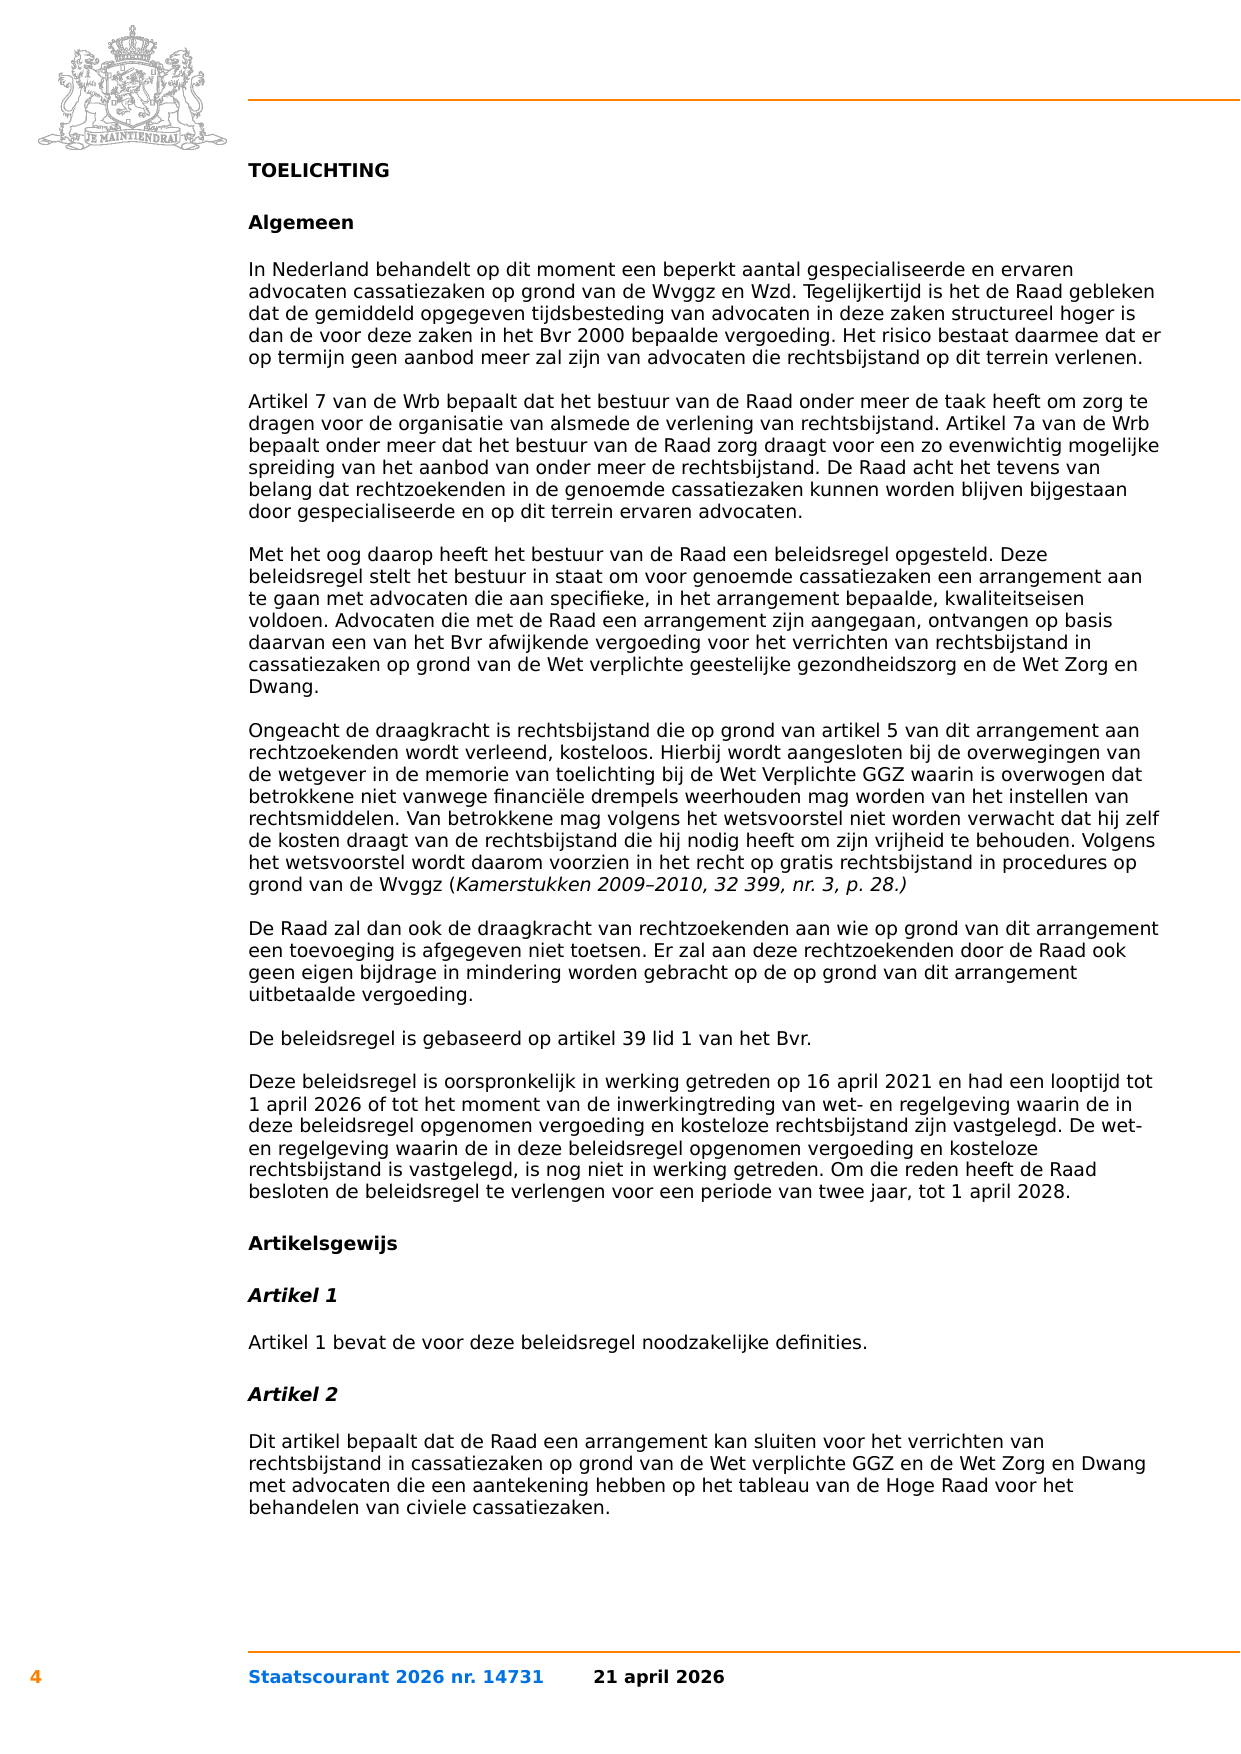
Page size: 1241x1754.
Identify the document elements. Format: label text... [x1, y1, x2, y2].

subtitle Artikelsgewijs [248, 1233, 1163, 1255]
text Artikel 1 bevat de voor deze beleidsregel noodzakelijke definities. [248, 1332, 1163, 1354]
text Dit artikel bepaalt dat de Raad een arrangement kan sluiten voor het verrichten van rechtsbijstand in cassatiezaken op grond van de Wet verplichte GGZ en de Wet Zorg en Dwang met advocaten die een aantekening hebben op het tableau van de Hoge Raad voor het behandelen van civiele cassatiezaken. [248, 1431, 1163, 1519]
subtitle TOELICHTING [248, 160, 1163, 182]
text Ongeacht de draagkracht is rechtsbijstand die op grond van artikel 5 van dit arrangement aan rechtzoekenden wordt verleend, kosteloos. Hierbij wordt aangesloten bij de overwegingen van de wetgever in de memorie van toelichting bij de Wet Verplichte GGZ waarin is overwogen dat betrokkene niet vanwege financiële drempels weerhouden mag worden van het instellen van rechtsmiddelen. Van betrokkene mag volgens het wetsvoorstel niet worden verwacht dat hij zelf de kosten draagt van de rechtsbijstand die hij nodig heeft om zijn vrijheid te behouden. Volgens het wetsvoorstel wordt daarom voorzien in het recht op gratis rechtsbijstand in procedures op grond van de Wvggz (Kamerstukken 2009–2010, 32 399, nr. 3, p. 28.) [248, 720, 1163, 896]
picture [38, 25, 227, 150]
text In Nederland behandelt op dit moment een beperkt aantal gespecialiseerde en ervaren advocaten cassatiezaken op grond van de Wvggz en Wzd. Tegelijkertijd is het de Raad gebleken dat de gemiddeld opgegeven tijdsbesteding van advocaten in deze zaken structureel hoger is dan de voor deze zaken in het Bvr 2000 bepaalde vergoeding. Het risico bestaat daarmee dat er op termijn geen aanbod meer zal zijn van advocaten die rechtsbijstand op dit terrein verlenen. [248, 259, 1163, 369]
text Deze beleidsregel is oorspronkelijk in werking getreden op 16 april 2021 en had een looptijd tot 1 april 2026 of tot het moment van de inwerkingtreding van wet- en regelgeving waarin de in deze beleidsregel opgenomen vergoeding en kosteloze rechtsbijstand zijn vastgelegd. De wet- en regelgeving waarin de in deze beleidsregel opgenomen vergoeding en kosteloze rechtsbijstand is vastgelegd, is nog niet in werking getreden. Om die reden heeft de Raad besloten de beleidsregel te verlengen voor een periode van twee jaar, tot 1 april 2028. [248, 1071, 1163, 1203]
subtitle Artikel 2 [248, 1384, 1163, 1406]
subtitle Algemeen [248, 212, 1163, 234]
text De Raad zal dan ook de draagkracht van rechtzoekenden aan wie op grond van dit arrangement een toevoeging is afgegeven niet toetsen. Er zal aan deze rechtzoekenden door de Raad ook geen eigen bijdrage in mindering worden gebracht op de op grond van dit arrangement uitbetaalde vergoeding. [248, 918, 1163, 1006]
text Artikel 7 van de Wrb bepaalt dat het bestuur van de Raad onder meer de taak heeft om zorg te dragen voor de organisatie van alsmede de verlening van rechtsbijstand. Artikel 7a van de Wrb bepaalt onder meer dat het bestuur van de Raad zorg draagt voor een zo evenwichtig mogelijke spreiding van het aanbod van onder meer de rechtsbijstand. De Raad acht het tevens van belang dat rechtzoekenden in de genoemde cassatiezaken kunnen worden blijven bijgestaan door gespecialiseerde en op dit terrein ervaren advocaten. [248, 391, 1163, 522]
text Met het oog daarop heeft het bestuur van de Raad een beleidsregel opgesteld. Deze beleidsregel stelt het bestuur in staat om voor genoemde cassatiezaken een arrangement aan te gaan met advocaten die aan specifieke, in het arrangement bepaalde, kwaliteitseisen voldoen. Advocaten die met de Raad een arrangement zijn aangegaan, ontvangen op basis daarvan een van het Bvr afwijkende vergoeding voor het verrichten van rechtsbijstand in cassatiezaken op grond van de Wet verplichte geestelijke gezondheidszorg en de Wet Zorg en Dwang. [248, 544, 1163, 698]
text De beleidsregel is gebaseerd op artikel 39 lid 1 van het Bvr. [248, 1028, 1163, 1049]
subtitle Artikel 1 [248, 1285, 1163, 1307]
